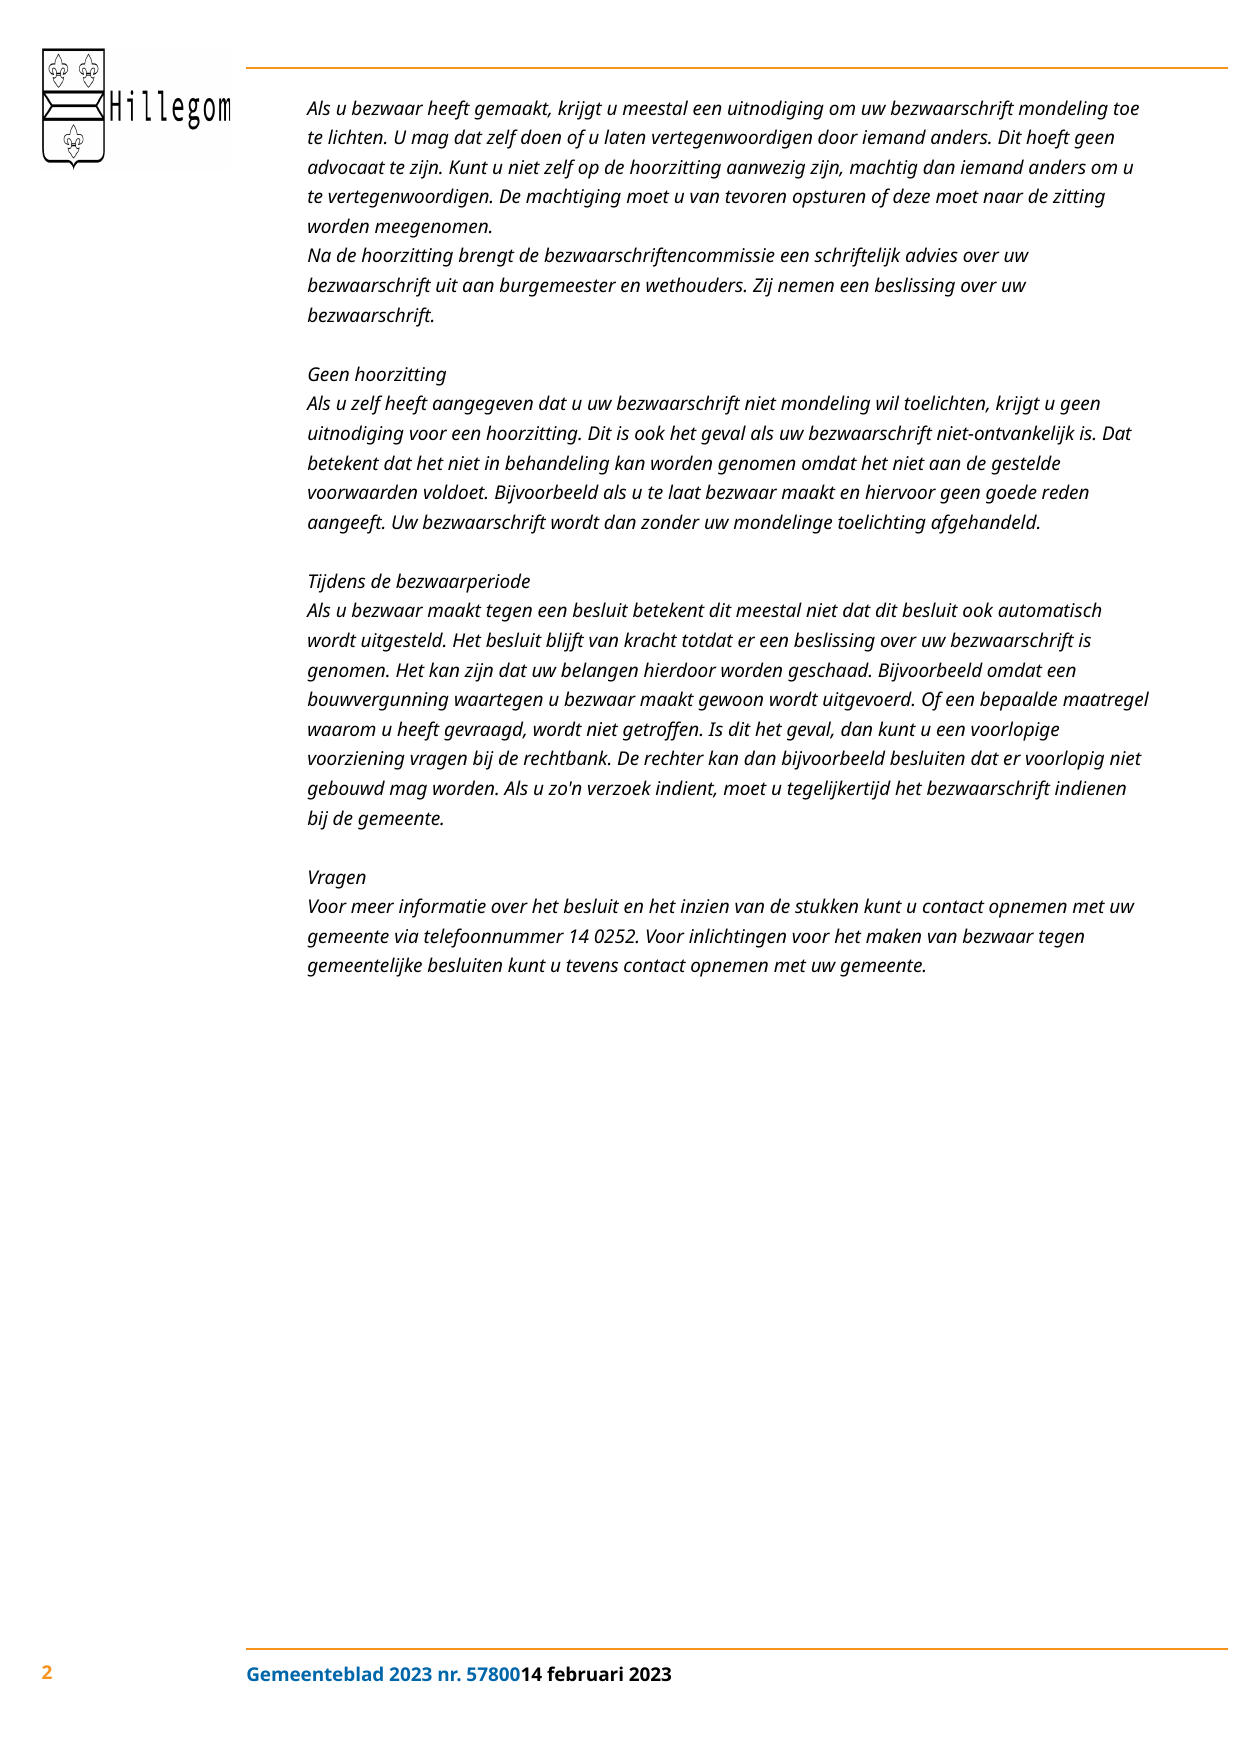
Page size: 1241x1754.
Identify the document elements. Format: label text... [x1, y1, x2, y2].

list Als u bezwaar maakt tegen een besluit betekent dit meestal niet dat dit besluit ook automatisch wordt uitgesteld. Het besluit blijft van kracht totdat er een beslissing over uw bezwaarschrift is genomen. Het kan zijn dat uw belangen hierdoor worden geschaad. Bijvoorbeeld omdat een bouwvergunning waartegen u bezwaar maakt gewoon wordt uitgevoerd. Of een bepaalde maatregel waarom u heeft gevraagd, wordt niet getroffen. Is dit het geval, dan kunt u een voorlopige voorziening vragen bij de rechtbank. De rechter kan dan bijvoorbeeld besluiten dat er voorlopig niet gebouwd mag worden. Als u zo'n verzoek indient, moet u tegelijkertijd het bezwaarschrift indienen bij de gemeente. [248, 598, 1152, 831]
list Tijdens de bezwaarperiode [248, 568, 1152, 594]
picture [41, 47, 231, 172]
list Vragen [248, 864, 1152, 890]
list Als u zelf heeft aangegeven dat u uw bezwaarschrift niet mondeling wil toelichten, krijgt u geen uitnodiging voor een hoorzitting. Dit is ook het geval als uw bezwaarschrift niet-ontvankelijk is. Dat betekent dat het niet in behandeling kan worden genomen omdat het niet aan de gestelde voorwaarden voldoet. Bijvoorbeeld als u te laat bezwaar maakt en hiervoor geen goede reden aangeeft. Uw bezwaarschrift wordt dan zonder uw mondelinge toelichting afgehandeld. [248, 391, 1152, 535]
list Voor meer informatie over het besluit en het inzien van de stukken kunt u contact opnemen met uw gemeente via telefoonnummer 14 0252. Voor inlichtingen voor het maken van bezwaar tegen gemeentelijke besluiten kunt u tevens contact opnemen met uw gemeente. [248, 893, 1152, 978]
list Als u bezwaar heeft gemaakt, krijgt u meestal een uitnodiging om uw bezwaarschrift mondeling toe te lichten. U mag dat zelf doen of u laten vertegenwoordigen door iemand anders. Dit hoeft geen advocaat te zijn. Kunt u niet zelf op de hoorzitting aanwezig zijn, machtig dan iemand anders om u te vertegenwoordigen. De machtiging moet u van tevoren opsturen of deze moet naar de zitting worden meegenomen. [248, 95, 1152, 239]
list Geen hoorzitting [248, 361, 1152, 387]
list Na de hoorzitting brengt de bezwaarschriftencommissie een schriftelijk advies over uw bezwaarschrift uit aan burgemeester en wethouders. Zij nemen een beslissing over uw bezwaarschrift. [248, 243, 1152, 328]
